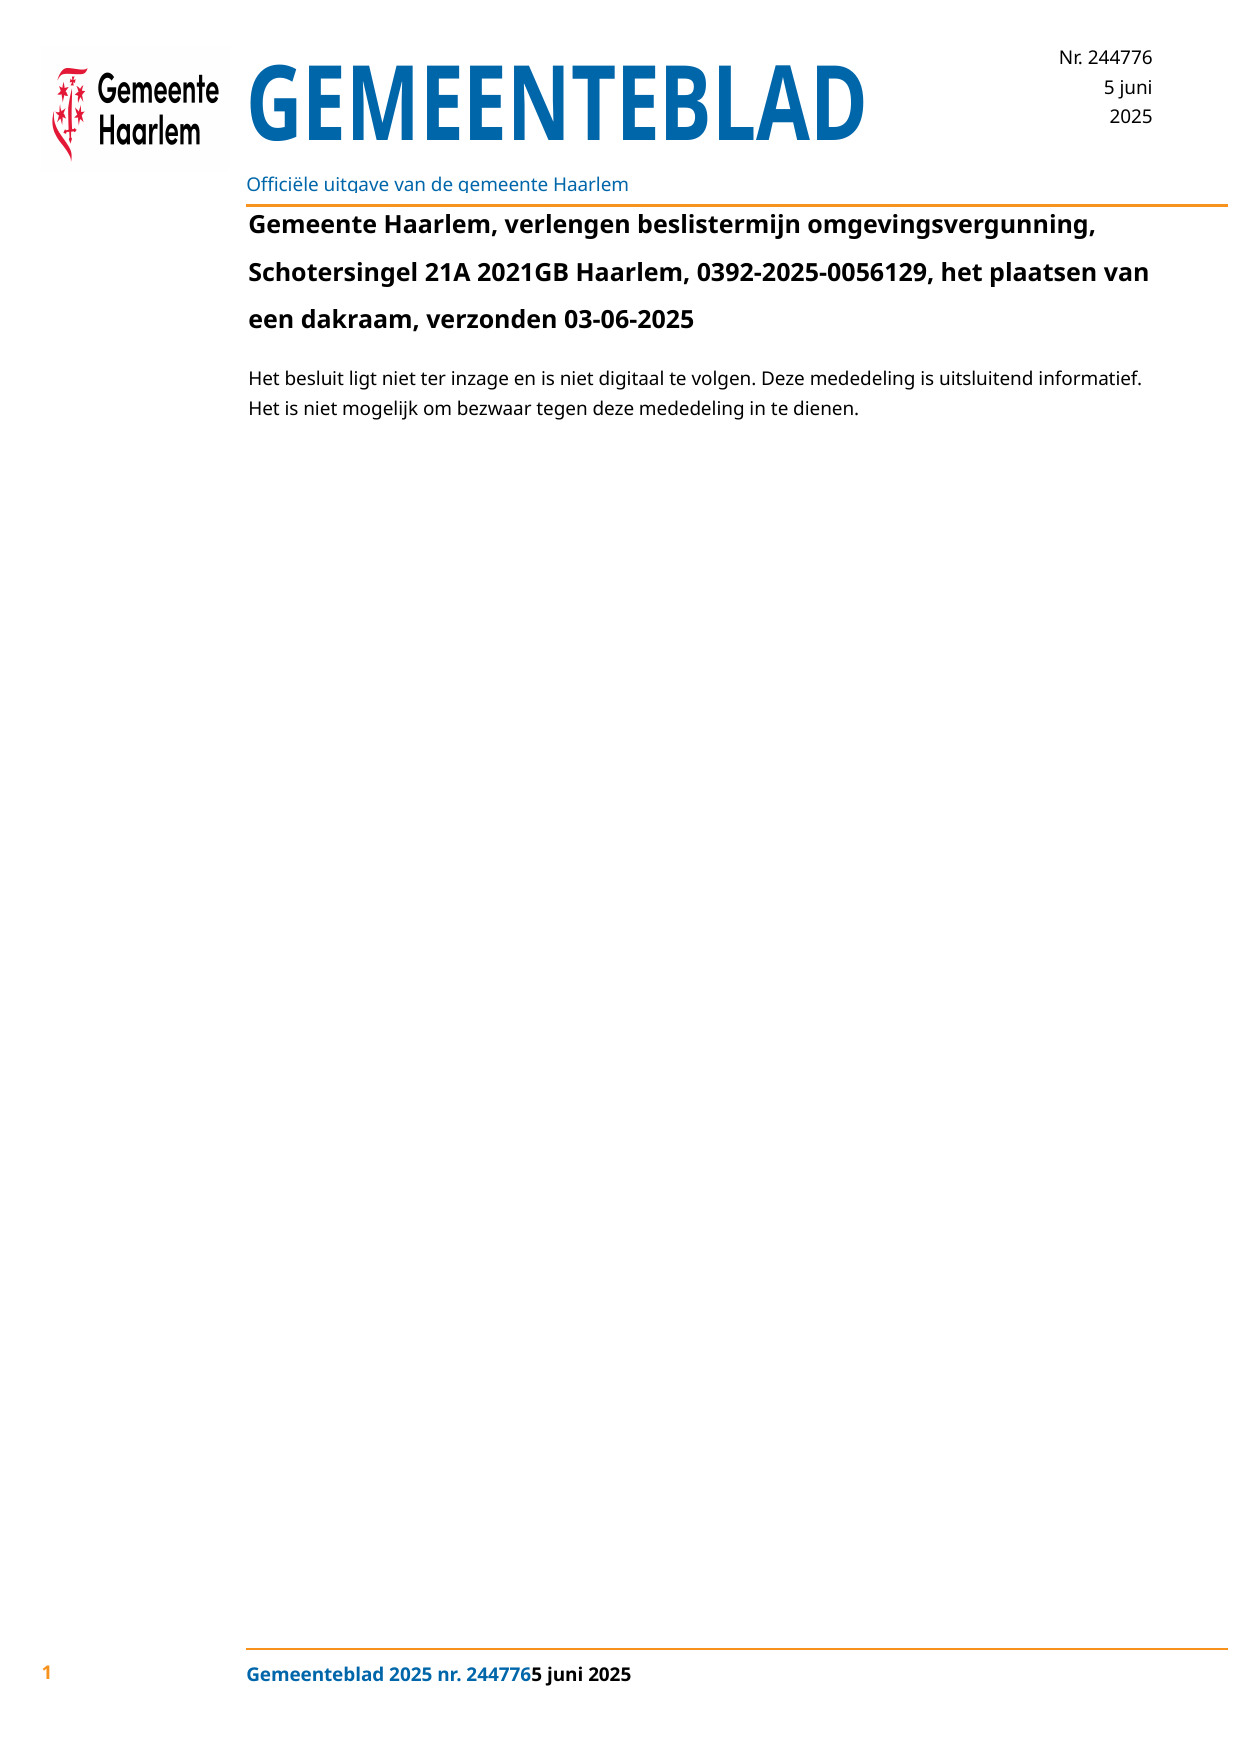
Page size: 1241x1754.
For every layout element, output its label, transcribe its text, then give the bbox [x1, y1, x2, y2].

text Gemeente Haarlem, verlengen beslistermijn omgevingsvergunning, Schotersingel 21A 2021GB Haarlem, 0392-2025-0056129, het plaatsen van een dakraam, verzonden 03-06-2025 [248, 207, 1152, 336]
text Het besluit ligt niet ter inzage en is niet digitaal te volgen. Deze mededeling is uitsluitend informatief. Het is niet mogelijk om bezwaar tegen deze mededeling in te dienen. [248, 366, 1152, 421]
picture [41, 47, 231, 172]
